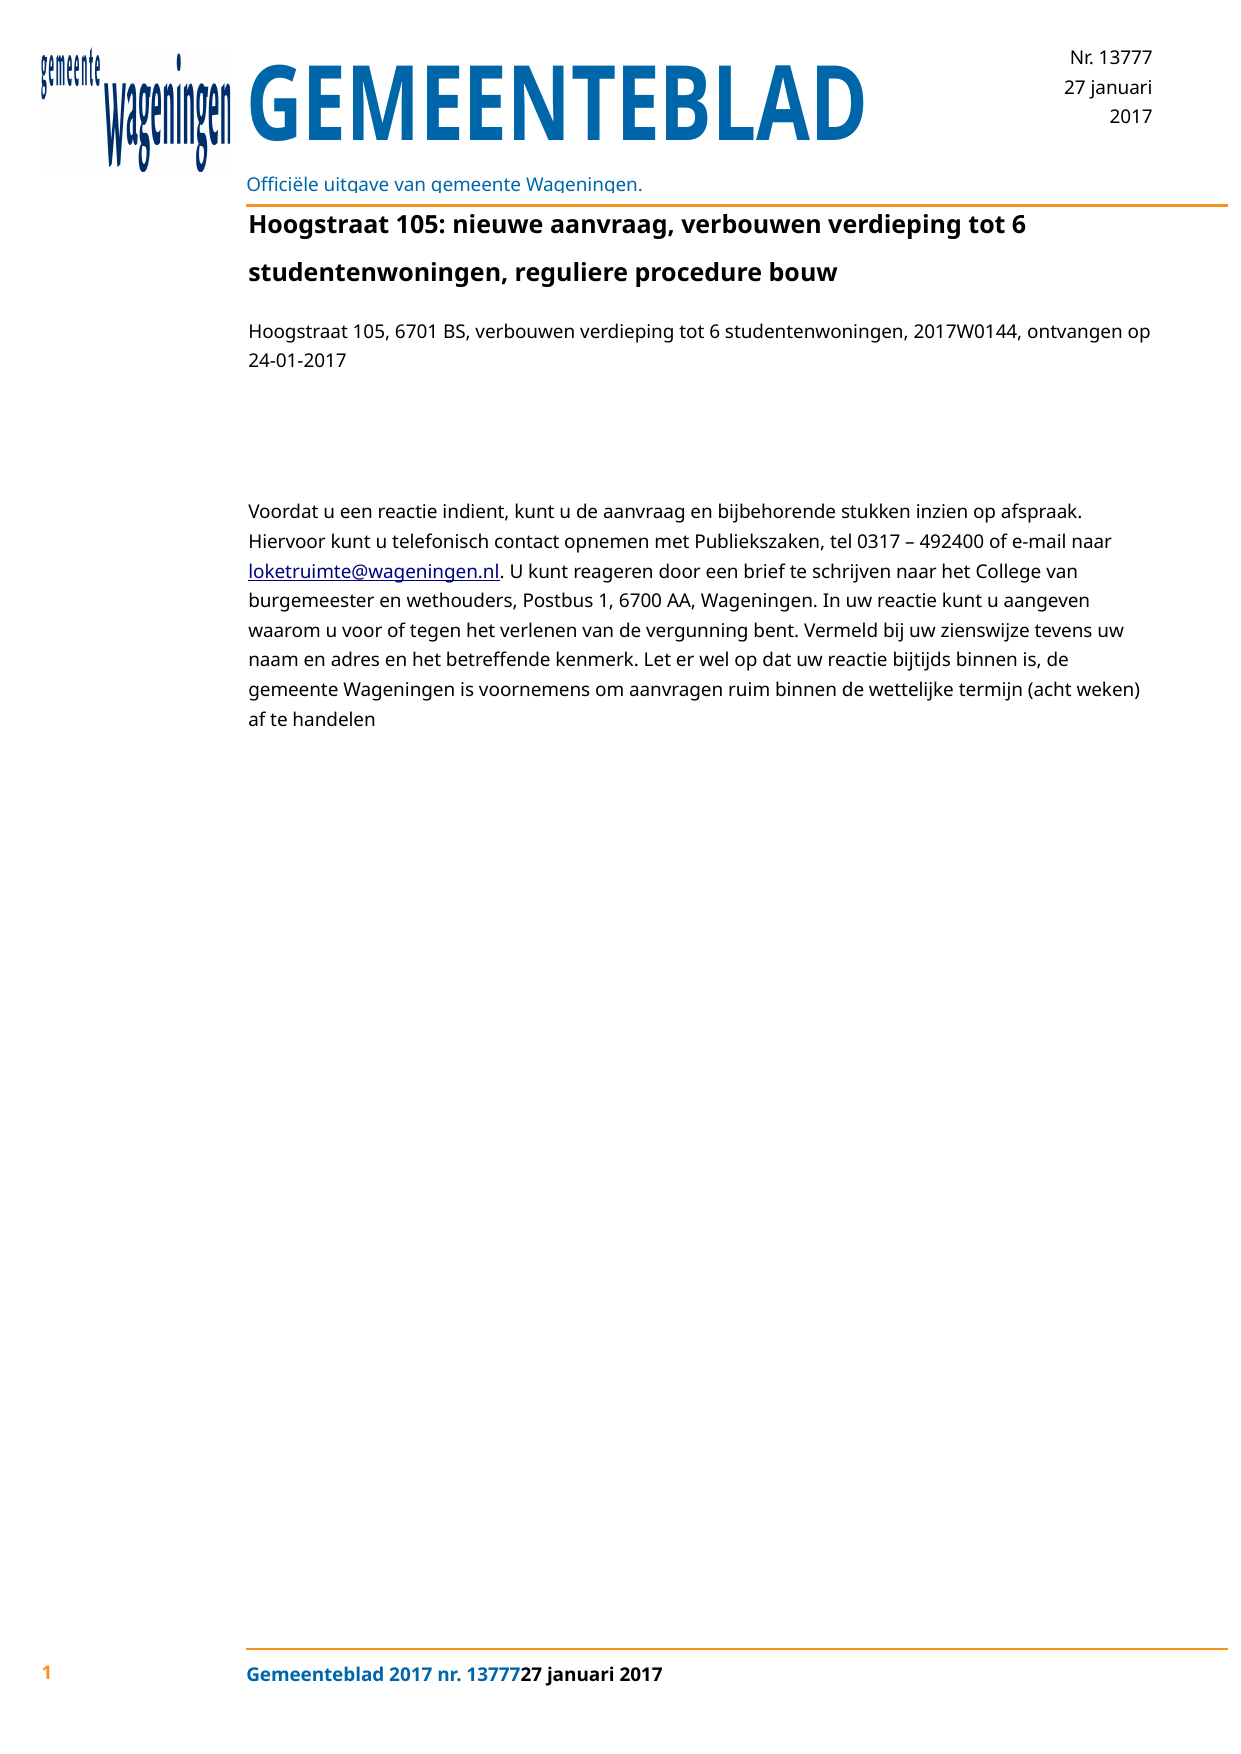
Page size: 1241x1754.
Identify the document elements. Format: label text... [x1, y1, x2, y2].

picture [41, 47, 231, 172]
text Voordat u een reactie indient, kunt u de aanvraag en bijbehorende stukken inzien op afspraak. Hiervoor kunt u telefonisch contact opnemen met Publiekszaken, tel 0317 – 492400 of e-mail naar loketruimte@wageningen.nl. U kunt reageren door een brief te schrijven naar het College van burgemeester en wethouders, Postbus 1, 6700 AA, Wageningen. In uw reactie kunt u aangeven waarom u voor of tegen het verlenen van de vergunning bent. Vermeld bij uw zienswijze tevens uw naam en adres en het betreffende kenmerk. Let er wel op dat uw reactie bijtijds binnen is, de gemeente Wageningen is voornemens om aanvragen ruim binnen de wettelijke termijn (acht weken) af te handelen [248, 499, 1152, 732]
text Hoogstraat 105: nieuwe aanvraag, verbouwen verdieping tot 6 studentenwoningen, reguliere procedure bouw [248, 207, 1152, 288]
text Hoogstraat 105, 6701 BS, verbouwen verdieping tot 6 studentenwoningen, 2017W0144, ontvangen op 24-01-2017 [248, 318, 1152, 373]
